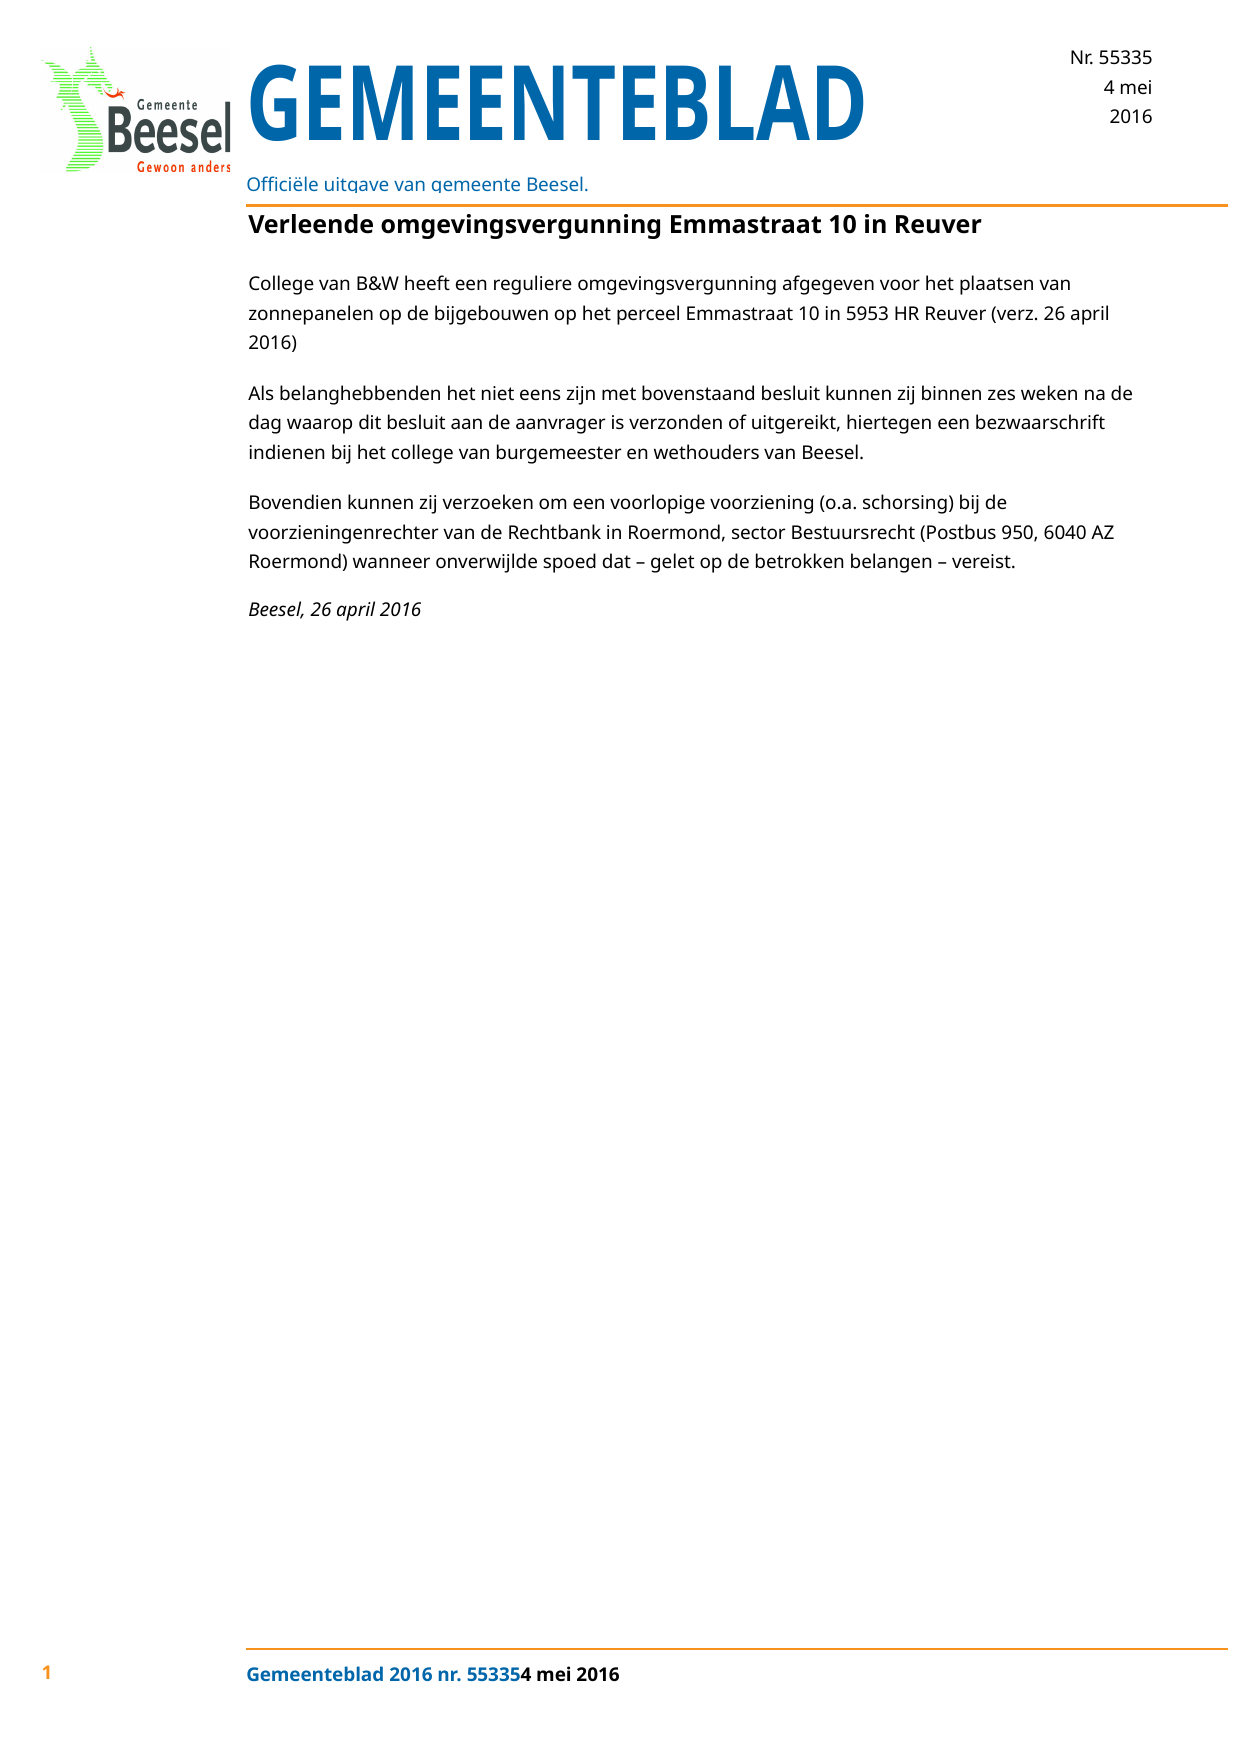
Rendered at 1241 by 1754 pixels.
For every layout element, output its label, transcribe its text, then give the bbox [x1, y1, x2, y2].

text Beesel, 26 april 2016 [248, 596, 1152, 622]
text Als belanghebbenden het niet eens zijn met bovenstaand besluit kunnen zij binnen zes weken na de dag waarop dit besluit aan de aanvrager is verzonden of uitgereikt, hiertegen een bezwaarschrift indienen bij het college van burgemeester en wethouders van Beesel. [248, 380, 1152, 465]
text Verleende omgevingsvergunning Emmastraat 10 in Reuver [248, 207, 1152, 241]
picture [41, 47, 231, 172]
text College van B&W heeft een reguliere omgevingsvergunning afgegeven voor het plaatsen van zonnepanelen op de bijgebouwen op het perceel Emmastraat 10 in 5953 HR Reuver (verz. 26 april 2016) [248, 270, 1152, 355]
text Bovendien kunnen zij verzoeken om een voorlopige voorziening (o.a. schorsing) bij de voorzieningenrechter van de Rechtbank in Roermond, sector Bestuursrecht (Postbus 950, 6040 AZ Roermond) wanneer onverwijlde spoed dat – gelet op de betrokken belangen – vereist. [248, 489, 1152, 574]
